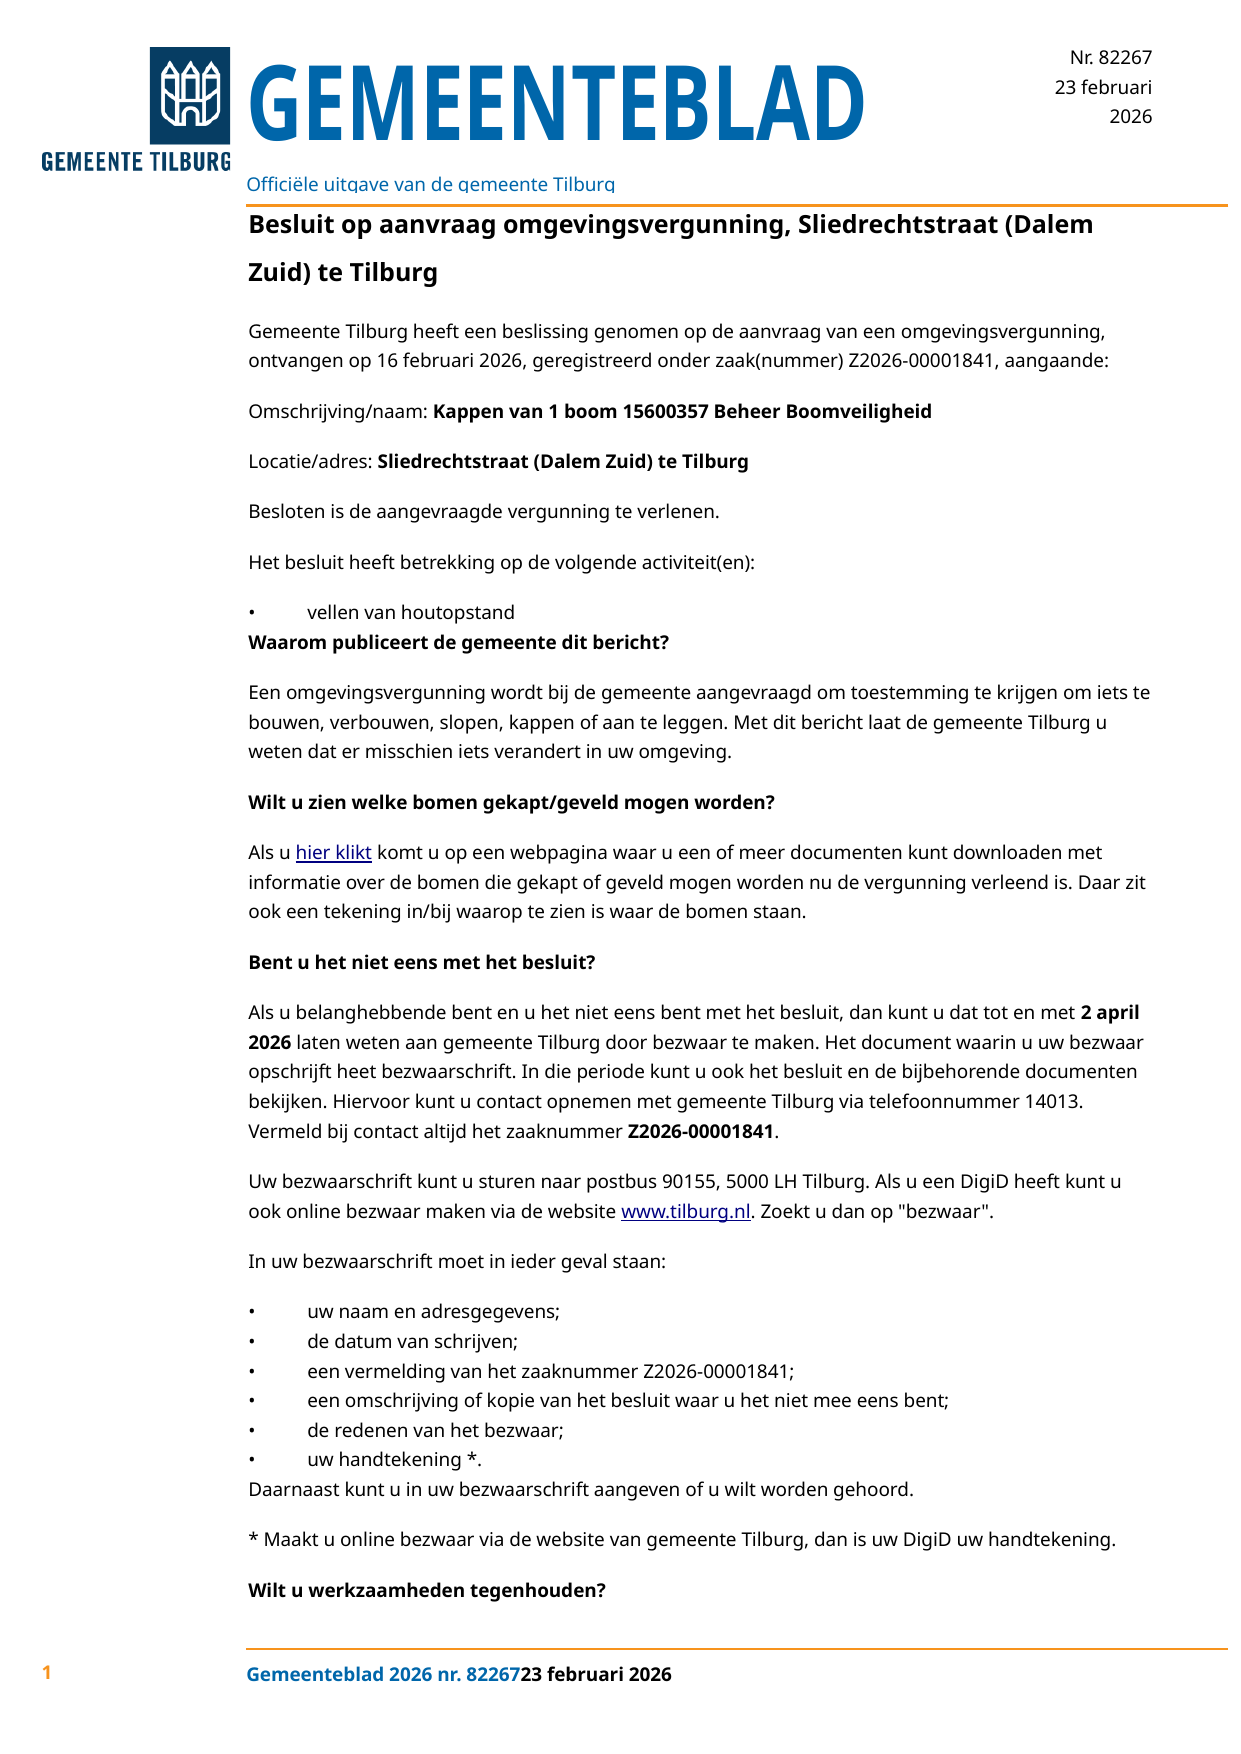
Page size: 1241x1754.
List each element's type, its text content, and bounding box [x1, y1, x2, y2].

list de redenen van het bezwaar; [248, 1417, 1152, 1443]
text Wilt u zien welke bomen gekapt/geveld mogen worden? [248, 789, 1152, 815]
text Als u belanghebbende bent en u het niet eens bent met het besluit, dan kunt u dat tot en met 2 april 2026 laten weten aan gemeente Tilburg door bezwaar te maken. Het document waarin u uw bezwaar opschrijft heet bezwaarschrift. In die periode kunt u ook het besluit en de bijbehorende documenten bekijken. Hiervoor kunt u contact opnemen met gemeente Tilburg via telefoonnummer 14013. Vermeld bij contact altijd het zaaknummer Z2026-00001841. [248, 999, 1152, 1144]
text Het besluit heeft betrekking op de volgende activiteit(en): [248, 549, 1152, 575]
list een omschrijving of kopie van het besluit waar u het niet mee eens bent; [248, 1387, 1152, 1413]
list de datum van schrijven; [248, 1328, 1152, 1354]
text Omschrijving/naam: Kappen van 1 boom 15600357 Beheer Boomveiligheid [248, 398, 1152, 424]
text * Maakt u online bezwaar via de website van gemeente Tilburg, dan is uw DigiD uw handtekening. [248, 1527, 1152, 1552]
text Uw bezwaarschrift kunt u sturen naar postbus 90155, 5000 LH Tilburg. Als u een DigiD heeft kunt u ook online bezwaar maken via de website www.tilburg.nl. Zoekt u dan op "bezwaar". [248, 1168, 1152, 1224]
list vellen van houtopstand [248, 599, 1152, 625]
text Gemeente Tilburg heeft een beslissing genomen op de aanvraag van een omgevingsvergunning, ontvangen op 16 februari 2026, geregistreerd onder zaak(nummer) Z2026-00001841, aangaande: [248, 318, 1152, 373]
list uw handtekening *. [248, 1447, 1152, 1472]
list een vermelding van het zaaknummer Z2026-00001841; [248, 1358, 1152, 1384]
text Locatie/adres: Sliedrechtstraat (Dalem Zuid) te Tilburg [248, 448, 1152, 474]
text Daarnaast kunt u in uw bezwaarschrift aangeven of u wilt worden gehoord. [248, 1476, 1152, 1502]
text Besloten is de aangevraagde vergunning te verlenen. [248, 499, 1152, 524]
text Een omgevingsvergunning wordt bij de gemeente aangevraagd om toestemming te krijgen om iets te bouwen, verbouwen, slopen, kappen of aan te leggen. Met dit bericht laat de gemeente Tilburg u weten dat er misschien iets verandert in uw omgeving. [248, 679, 1152, 764]
text Besluit op aanvraag omgevingsvergunning, Sliedrechtstraat (Dalem Zuid) te Tilburg [248, 207, 1152, 288]
text Waarom publiceert de gemeente dit bericht? [248, 629, 1152, 655]
text Als u hier klikt komt u op een webpagina waar u een of meer documenten kunt downloaden met informatie over de bomen die gekapt of geveld mogen worden nu de vergunning verleend is. Daar zit ook een tekening in/bij waarop te zien is waar de bomen staan. [248, 839, 1152, 924]
text In uw bezwaarschrift moet in ieder geval staan: [248, 1248, 1152, 1274]
picture [41, 47, 231, 172]
text Bent u het niet eens met het besluit? [248, 949, 1152, 975]
text Wilt u werkzaamheden tegenhouden? [248, 1577, 1152, 1603]
list uw naam en adresgegevens; [248, 1299, 1152, 1324]
